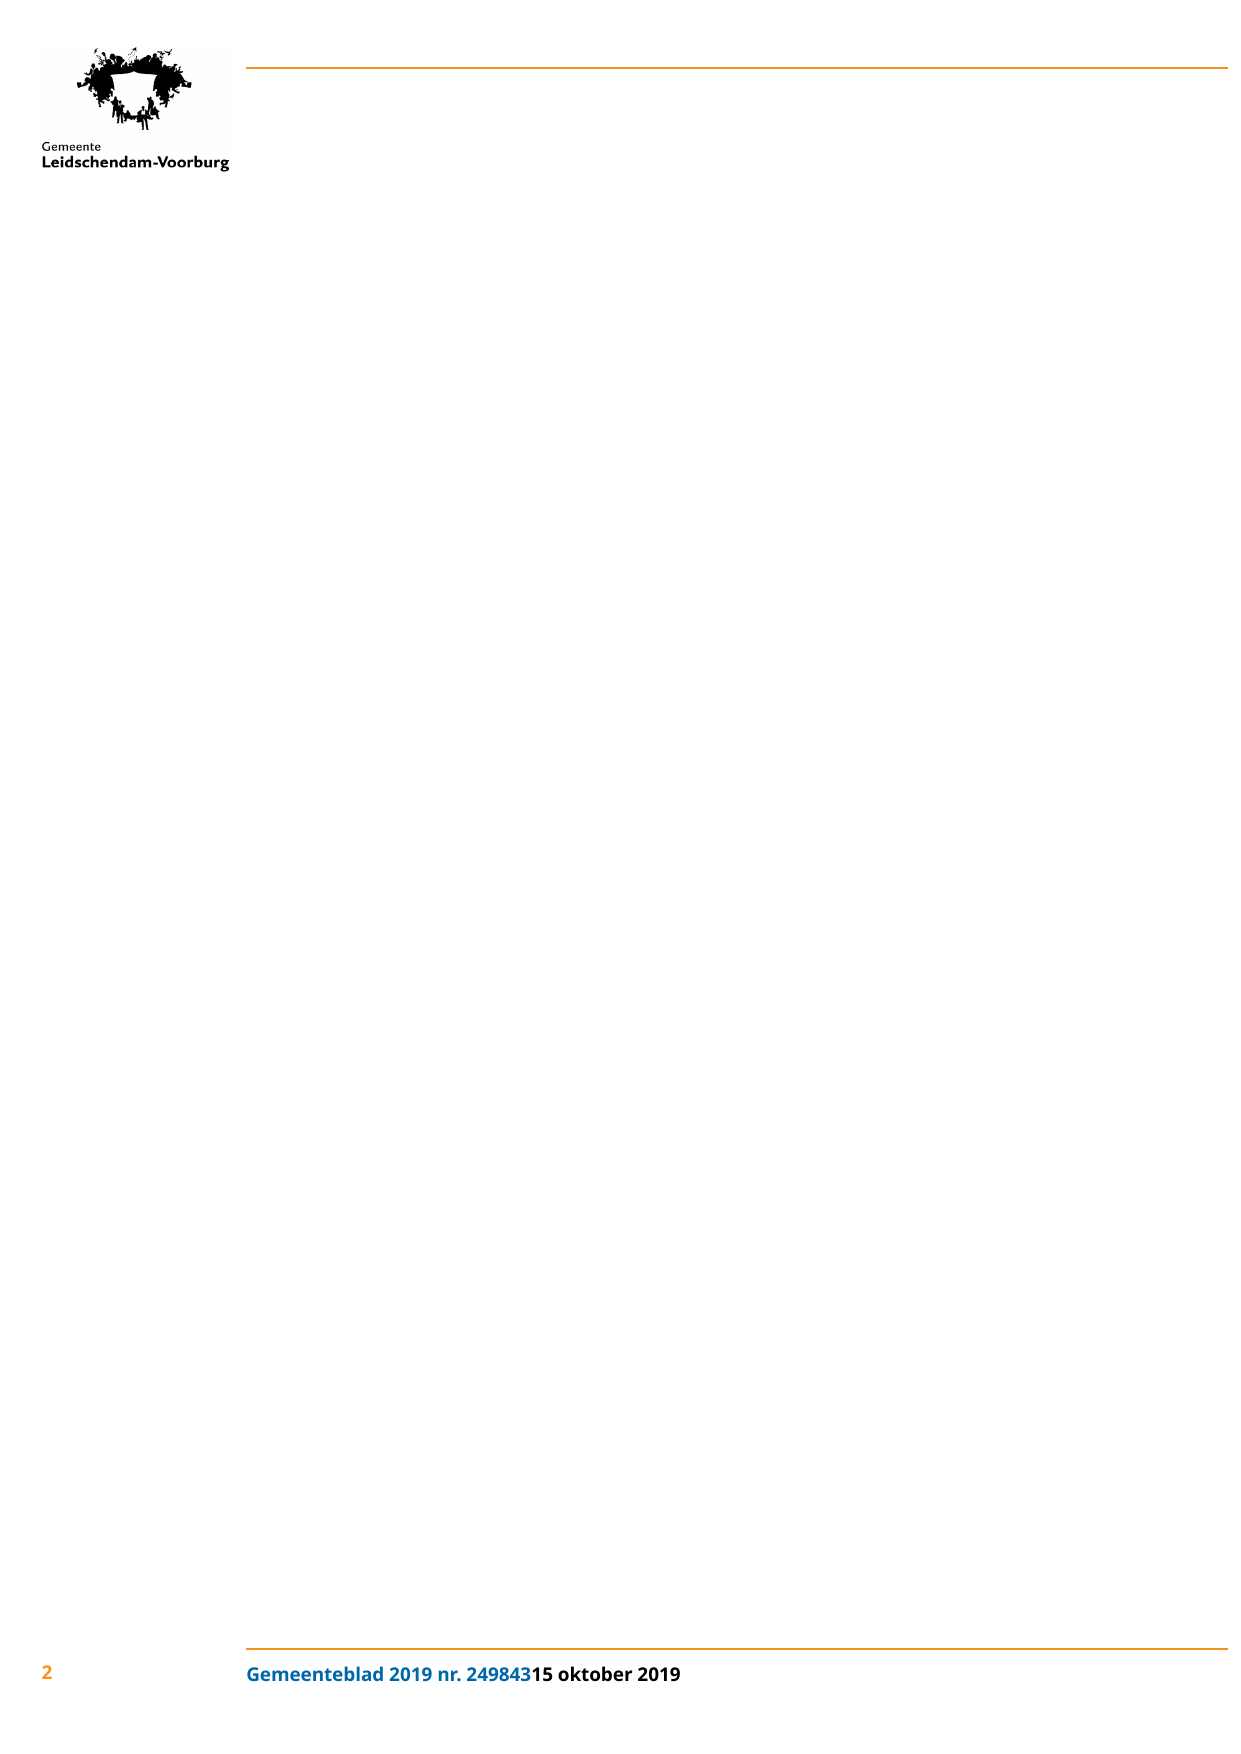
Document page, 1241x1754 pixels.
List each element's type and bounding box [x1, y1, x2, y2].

picture [41, 47, 231, 172]
